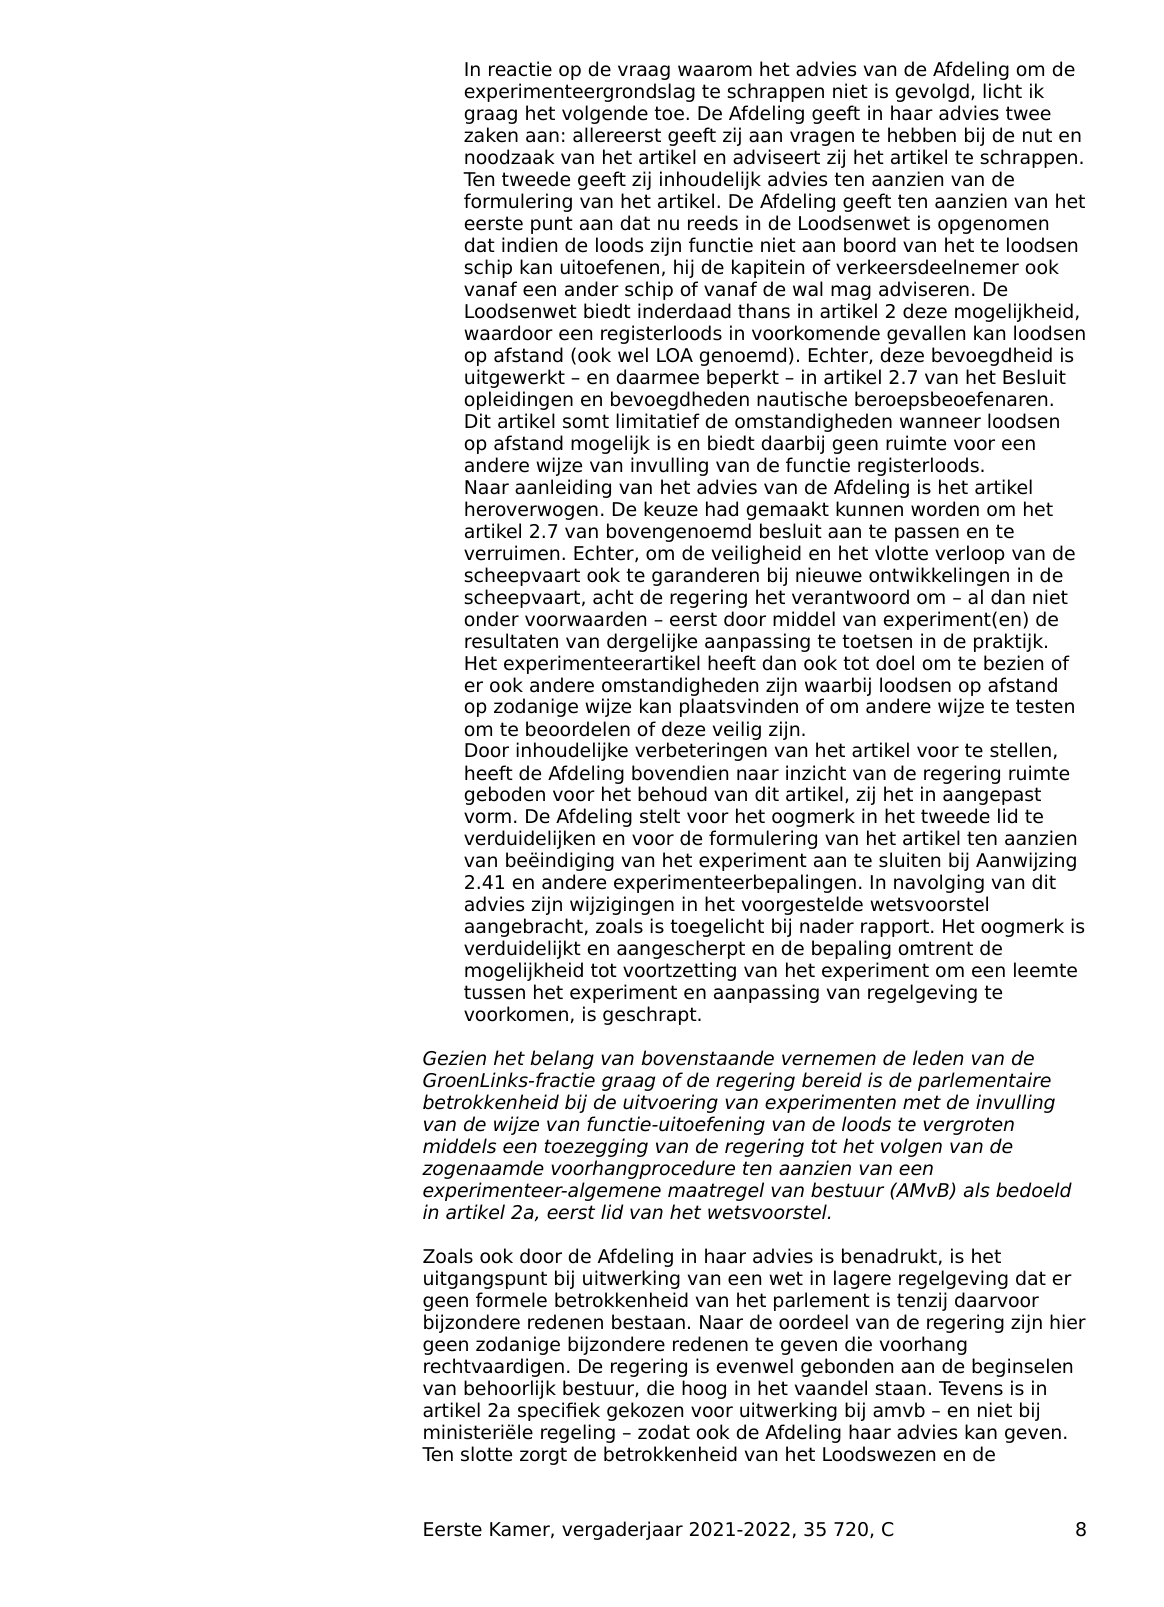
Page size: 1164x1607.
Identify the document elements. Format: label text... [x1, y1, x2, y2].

text Door inhoudelijke verbeteringen van het artikel voor te stellen, heeft de Afdeling bovendien naar inzicht van de regering ruimte geboden voor het behoud van dit artikel, zij het in aangepast vorm. De Afdeling stelt voor het oogmerk in het tweede lid te verduidelijken en voor de formulering van het artikel ten aanzien van beëindiging van het experiment aan te sluiten bij Aanwijzing 2.41 en andere experimenteerbepalingen. In navolging van dit advies zijn wijzigingen in het voorgestelde wetsvoorstel aangebracht, zoals is toegelicht bij nader rapport. Het oogmerk is verduidelijkt en aangescherpt en de bepaling omtrent de mogelijkheid tot voortzetting van het experiment om een leemte tussen het experiment en aanpassing van regelgeving te voorkomen, is geschrapt. [464, 740, 1087, 1026]
text Gezien het belang van bovenstaande vernemen de leden van de GroenLinks-fractie graag of de regering bereid is de parlementaire betrokkenheid bij de uitvoering van experimenten met de invulling van de wijze van functie-uitoefening van de loods te vergroten middels een toezegging van de regering tot het volgen van de zogenaamde voorhangprocedure ten aanzien van een experimenteer-algemene maatregel van bestuur (AMvB) als bedoeld in artikel 2a, eerst lid van het wetsvoorstel. [422, 1048, 1087, 1224]
text Naar aanleiding van het advies van de Afdeling is het artikel heroverwogen. De keuze had gemaakt kunnen worden om het artikel 2.7 van bovengenoemd besluit aan te passen en te verruimen. Echter, om de veiligheid en het vlotte verloop van de scheepvaart ook te garanderen bij nieuwe ontwikkelingen in de scheepvaart, acht de regering het verantwoord om – al dan niet onder voorwaarden – eerst door middel van experiment(en) de resultaten van dergelijke aanpassing te toetsen in de praktijk. Het experimenteerartikel heeft dan ook tot doel om te bezien of er ook andere omstandigheden zijn waarbij loodsen op afstand op zodanige wijze kan plaatsvinden of om andere wijze te testen om te beoordelen of deze veilig zijn. [464, 477, 1087, 740]
text Zoals ook door de Afdeling in haar advies is benadrukt, is het uitgangspunt bij uitwerking van een wet in lagere regelgeving dat er geen formele betrokkenheid van het parlement is tenzij daarvoor bijzondere redenen bestaan. Naar de oordeel van de regering zijn hier geen zodanige bijzondere redenen te geven die voorhang rechtvaardigen. De regering is evenwel gebonden aan de beginselen van behoorlijk bestuur, die hoog in het vaandel staan. Tevens is in artikel 2a specifiek gekozen voor uitwerking bij amvb – en niet bij ministeriële regeling – zodat ook de Afdeling haar advies kan geven. Ten slotte zorgt de betrokkenheid van het Loodswezen en de [422, 1246, 1087, 1466]
text In reactie op de vraag waarom het advies van de Afdeling om de experimenteergrondslag te schrappen niet is gevolgd, licht ik graag het volgende toe. De Afdeling geeft in haar advies twee zaken aan: allereerst geeft zij aan vragen te hebben bij de nut en noodzaak van het artikel en adviseert zij het artikel te schrappen. Ten tweede geeft zij inhoudelijk advies ten aanzien van de formulering van het artikel. De Afdeling geeft ten aanzien van het eerste punt aan dat nu reeds in de Loodsenwet is opgenomen dat indien de loods zijn functie niet aan boord van het te loodsen schip kan uitoefenen, hij de kapitein of verkeersdeelnemer ook vanaf een ander schip of vanaf de wal mag adviseren. De Loodsenwet biedt inderdaad thans in artikel 2 deze mogelijkheid, waardoor een registerloods in voorkomende gevallen kan loodsen op afstand (ook wel LOA genoemd). Echter, deze bevoegdheid is uitgewerkt – en daarmee beperkt – in artikel 2.7 van het Besluit opleidingen en bevoegdheden nautische beroepsbeoefenaren. Dit artikel somt limitatief de omstandigheden wanneer loodsen op afstand mogelijk is en biedt daarbij geen ruimte voor een andere wijze van invulling van de functie registerloods. [464, 59, 1087, 477]
